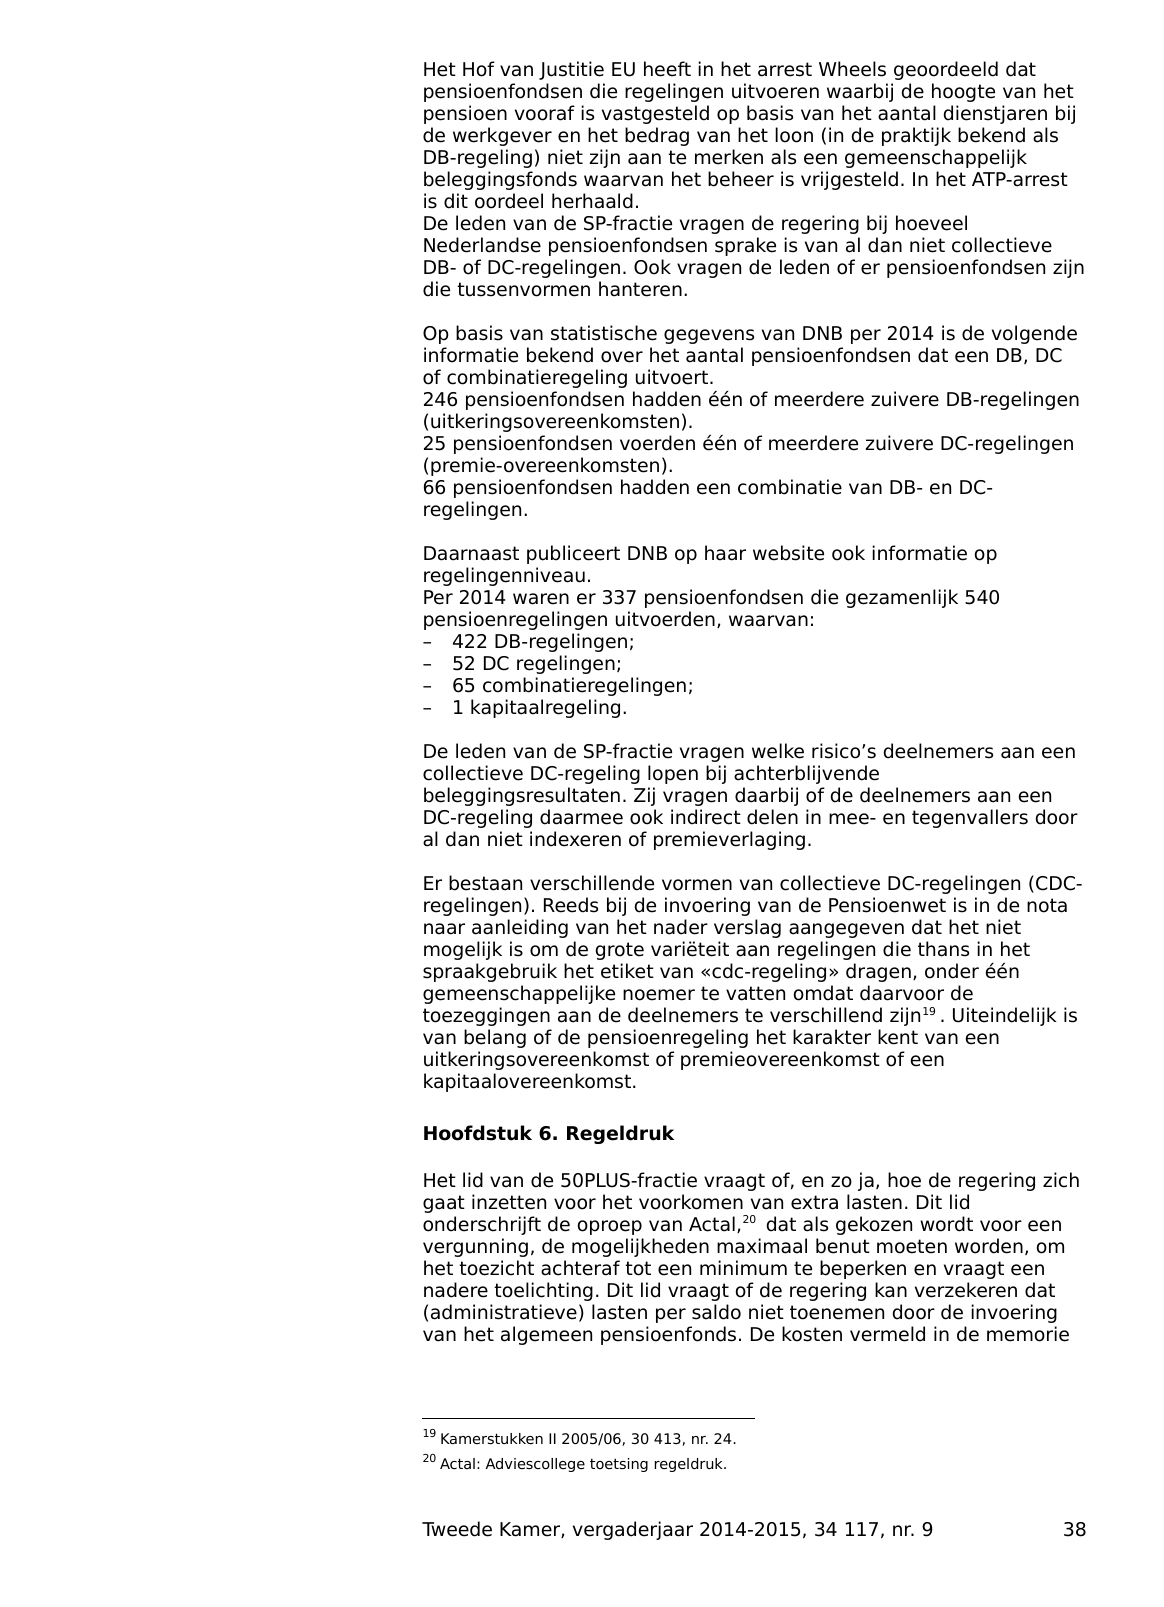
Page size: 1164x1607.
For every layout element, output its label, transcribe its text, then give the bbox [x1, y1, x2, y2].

text Het lid van de 50PLUS-fractie vraagt of, en zo ja, hoe de regering zich gaat inzetten voor het voorkomen van extra lasten. Dit lid onderschrijft de oproep van Actal, dat als gekozen wordt voor een vergunning, de mogelijkheden maximaal benut moeten worden, om het toezicht achteraf tot een minimum te beperken en vraagt een nadere toelichting. Dit lid vraagt of de regering kan verzekeren dat (administratieve) lasten per saldo niet toenemen door de invoering van het algemeen pensioenfonds. De kosten vermeld in de memorie [422, 1170, 1087, 1346]
text Actal: Adviescollege toetsing regeldruk. [422, 1452, 1087, 1474]
text Kamerstukken II 2005/06, 30 413, nr. 24. [422, 1427, 1087, 1449]
text Daarnaast publiceert DNB op haar website ook informatie op regelingenniveau. [422, 543, 1087, 587]
text Het Hof van Justitie EU heeft in het arrest Wheels geoordeeld dat pensioenfondsen die regelingen uitvoeren waarbij de hoogte van het pensioen vooraf is vastgesteld op basis van het aantal dienstjaren bij de werkgever en het bedrag van het loon (in de praktijk bekend als DB-regeling) niet zijn aan te merken als een gemeenschappelijk beleggingsfonds waarvan het beheer is vrijgesteld. In het ATP-arrest is dit oordeel herhaald. [422, 59, 1087, 213]
text – 422 DB-regelingen; [422, 631, 1087, 653]
subtitle Hoofdstuk 6. Regeldruk [422, 1123, 1087, 1145]
text De leden van de SP-fractie vragen de regering bij hoeveel Nederlandse pensioenfondsen sprake is van al dan niet collectieve DB- of DC-regelingen. Ook vragen de leden of er pensioenfondsen zijn die tussenvormen hanteren. [422, 213, 1087, 301]
text Per 2014 waren er 337 pensioenfondsen die gezamenlijk 540 pensioenregelingen uitvoerden, waarvan: [422, 587, 1087, 631]
text Er bestaan verschillende vormen van collectieve DC-regelingen (CDC-regelingen). Reeds bij de invoering van de Pensioenwet is in de nota naar aanleiding van het nader verslag aangegeven dat het niet mogelijk is om de grote variëteit aan regelingen die thans in het spraakgebruik het etiket van «cdc-regeling» dragen, onder één gemeenschappelijke noemer te vatten omdat daarvoor de toezeggingen aan de deelnemers te verschillend zijn. Uiteindelijk is van belang of de pensioenregeling het karakter kent van een uitkeringsovereenkomst of premieovereenkomst of een kapitaalovereenkomst. [422, 873, 1087, 1093]
text 66 pensioenfondsen hadden een combinatie van DB- en DC-regelingen. [422, 477, 1087, 521]
text De leden van de SP-fractie vragen welke risico’s deelnemers aan een collectieve DC-regeling lopen bij achterblijvende beleggingsresultaten. Zij vragen daarbij of de deelnemers aan een DC-regeling daarmee ook indirect delen in mee- en tegenvallers door al dan niet indexeren of premieverlaging. [422, 741, 1087, 851]
text – 65 combinatieregelingen; [422, 675, 1087, 697]
text – 1 kapitaalregeling. [422, 697, 1087, 719]
text – 52 DC regelingen; [422, 653, 1087, 675]
text 246 pensioenfondsen hadden één of meerdere zuivere DB-regelingen (uitkeringsovereenkomsten). [422, 389, 1087, 433]
text Op basis van statistische gegevens van DNB per 2014 is de volgende informatie bekend over het aantal pensioenfondsen dat een DB, DC of combinatieregeling uitvoert. [422, 323, 1087, 389]
text 25 pensioenfondsen voerden één of meerdere zuivere DC-regelingen (premie-overeenkomsten). [422, 433, 1087, 477]
